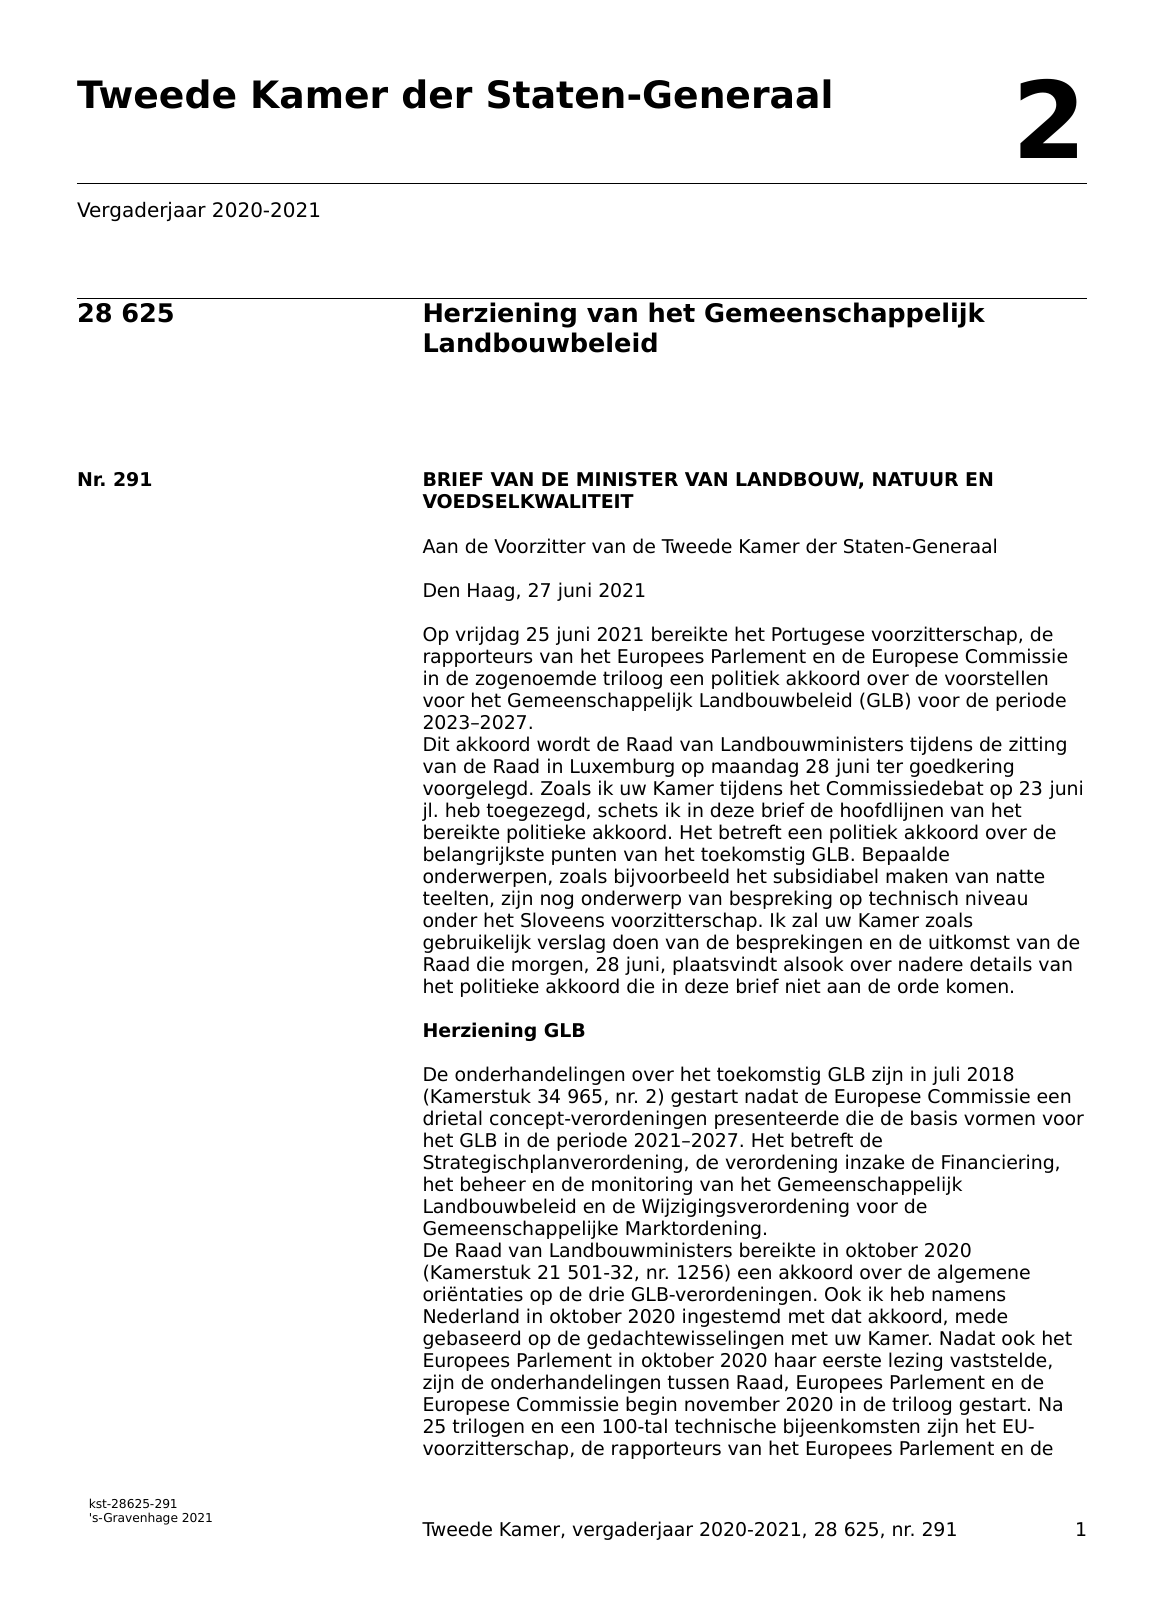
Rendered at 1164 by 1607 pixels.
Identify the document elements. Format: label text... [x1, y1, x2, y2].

text 's-Gravenhage 2021 [88, 1511, 323, 1525]
table_header 2 [886, 59, 1087, 183]
text Op vrijdag 25 juni 2021 bereikte het Portugese voorzitterschap, de rapporteurs van het Europees Parlement en de Europese Commissie in de zogenoemde triloog een politiek akkoord over de voorstellen voor het Gemeenschappelijk Landbouwbeleid (GLB) voor de periode 2023–2027. [422, 624, 1087, 734]
table_cell Vergaderjaar 2020-2021 [77, 184, 1087, 298]
text De onderhandelingen over het toekomstig GLB zijn in juli 2018 (Kamerstuk 34 965, nr. 2) gestart nadat de Europese Commissie een drietal concept-verordeningen presenteerde die de basis vormen voor het GLB in de periode 2021–2027. Het betreft de Strategischplanverordening, de verordening inzake de Financiering, het beheer en de monitoring van het Gemeenschappelijk Landbouwbeleid en de Wijzigingsverordening voor de Gemeenschappelijke Marktordening. [422, 1064, 1087, 1240]
text Dit akkoord wordt de Raad van Landbouwministers tijdens de zitting van de Raad in Luxemburg op maandag 28 juni ter goedkering voorgelegd. Zoals ik uw Kamer tijdens het Commissiedebat op 23 juni jl. heb toegezegd, schets ik in deze brief de hoofdlijnen van het bereikte politieke akkoord. Het betreft een politiek akkoord over de belangrijkste punten van het toekomstig GLB. Bepaalde onderwerpen, zoals bijvoorbeeld het subsidiabel maken van natte teelten, zijn nog onderwerp van bespreking op technisch niveau onder het Sloveens voorzitterschap. Ik zal uw Kamer zoals gebruikelijk verslag doen van de besprekingen en de uitkomst van de Raad die morgen, 28 juni, plaatsvindt alsook over nadere details van het politieke akkoord die in deze brief niet aan de orde komen. [422, 734, 1087, 997]
subtitle Herziening GLB [422, 1020, 1087, 1042]
text De Raad van Landbouwministers bereikte in oktober 2020 (Kamerstuk 21 501-32, nr. 1256) een akkoord over de algemene oriëntaties op de drie GLB-verordeningen. Ook ik heb namens Nederland in oktober 2020 ingestemd met dat akkoord, mede gebaseerd op de gedachtewisselingen met uw Kamer. Nadat ook het Europees Parlement in oktober 2020 haar eerste lezing vaststelde, zijn de onderhandelingen tussen Raad, Europees Parlement en de Europese Commissie begin november 2020 in de triloog gestart. Na 25 trilogen en een 100-tal technische bijeenkomsten zijn het EU-voorzitterschap, de rapporteurs van het Europees Parlement en de [422, 1240, 1087, 1459]
subtitle Nr. 291 BRIEF VAN DE MINISTER VAN LANDBOUW, NATUUR EN VOEDSELKWALITEIT [77, 469, 1087, 513]
text kst-28625-291 [88, 1497, 323, 1511]
subtitle 28 625 Herziening van het Gemeenschappelijk Landbouwbeleid [77, 299, 1087, 358]
text Den Haag, 27 juni 2021 [422, 580, 1087, 602]
table_header Tweede Kamer der Staten-Generaal [77, 59, 886, 183]
text Aan de Voorzitter van de Tweede Kamer der Staten-Generaal [422, 536, 1087, 557]
